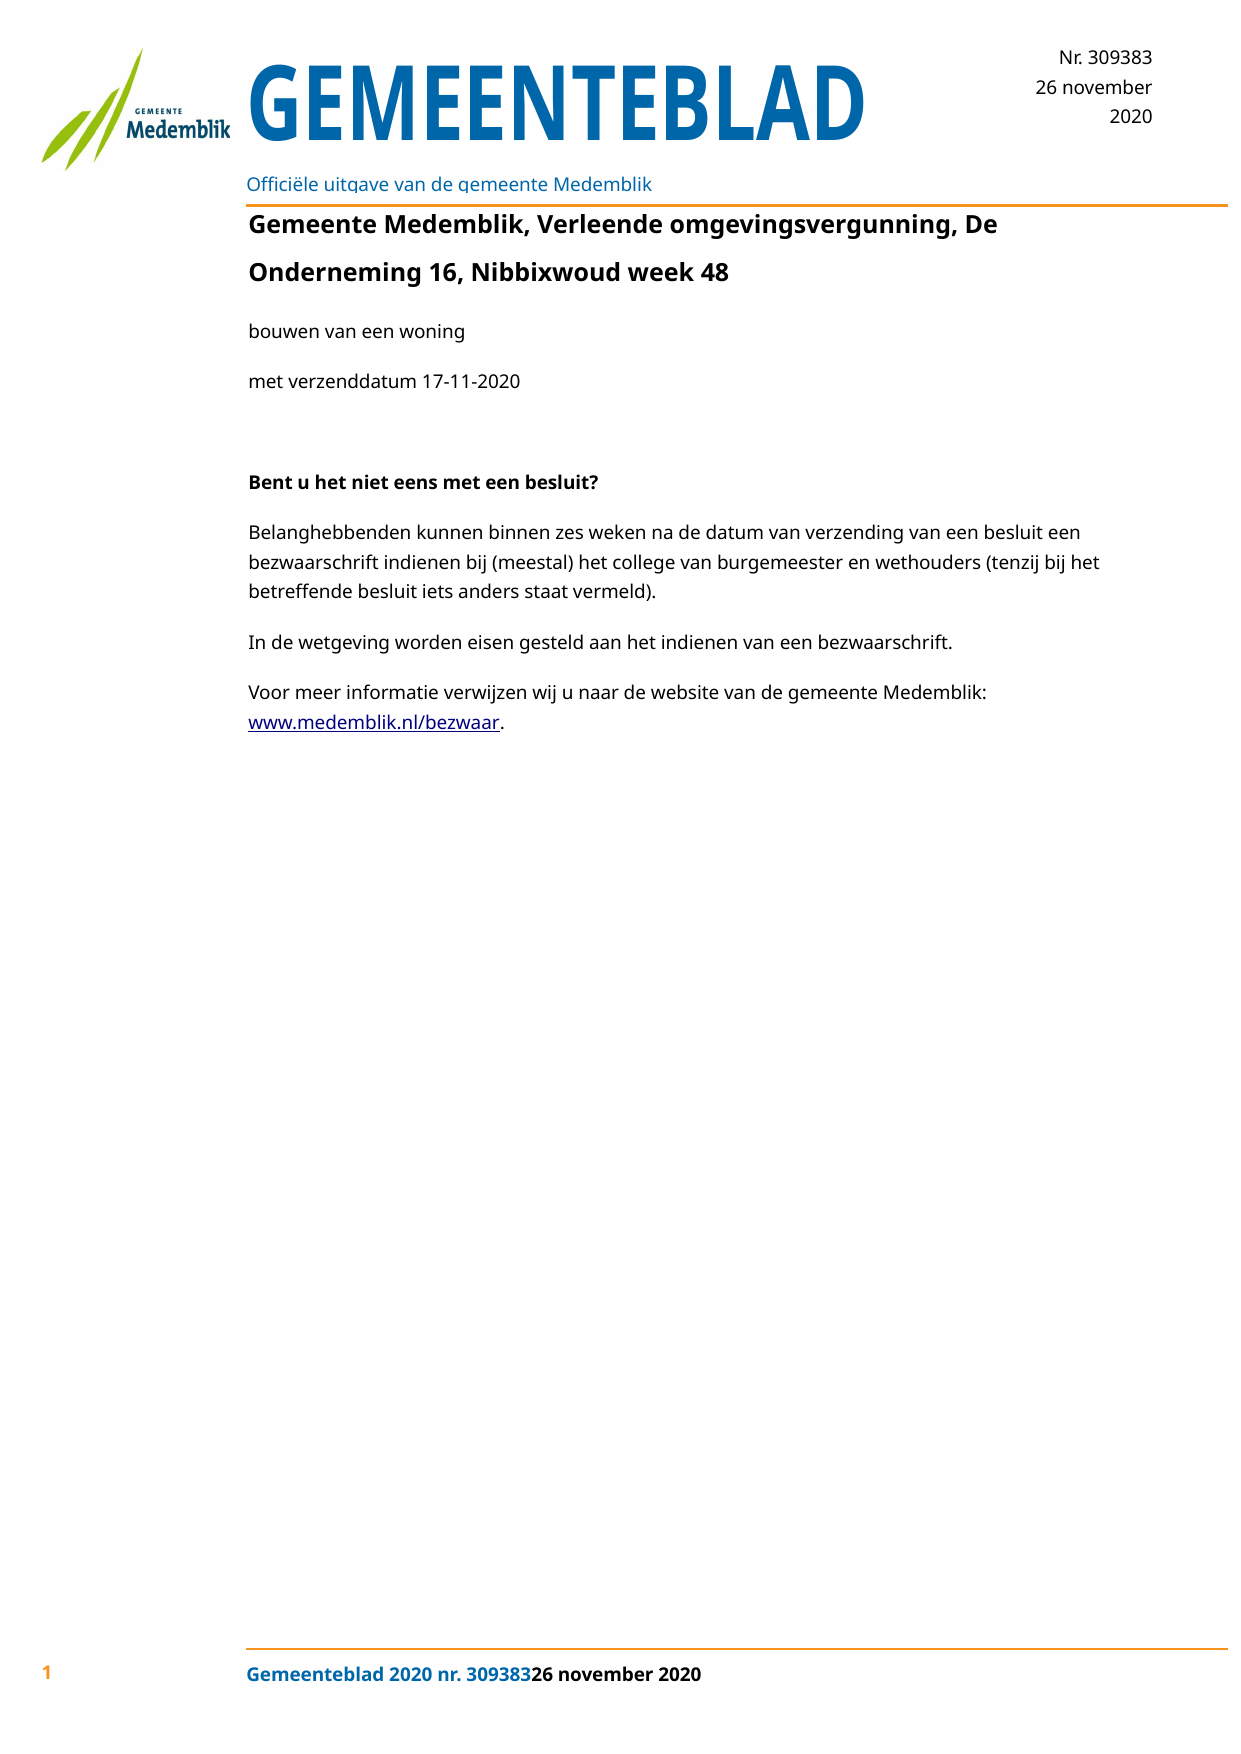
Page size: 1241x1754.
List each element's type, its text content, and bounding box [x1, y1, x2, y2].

text Voor meer informatie verwijzen wij u naar de website van de gemeente Medemblik: www.medemblik.nl/bezwaar. [248, 679, 1152, 735]
text Bent u het niet eens met een besluit? [248, 469, 1152, 495]
text met verzenddatum 17-11-2020 [248, 368, 1152, 394]
text Belanghebbenden kunnen binnen zes weken na de datum van verzending van een besluit een bezwaarschrift indienen bij (meestal) het college van burgemeester en wethouders (tenzij bij het betreffende besluit iets anders staat vermeld). [248, 519, 1152, 604]
text bouwen van een woning [248, 318, 1152, 344]
text In de wetgeving worden eisen gesteld aan het indienen van een bezwaarschrift. [248, 629, 1152, 655]
text Gemeente Medemblik, Verleende omgevingsvergunning, De Onderneming 16, Nibbixwoud week 48 [248, 207, 1152, 288]
picture [41, 47, 231, 172]
